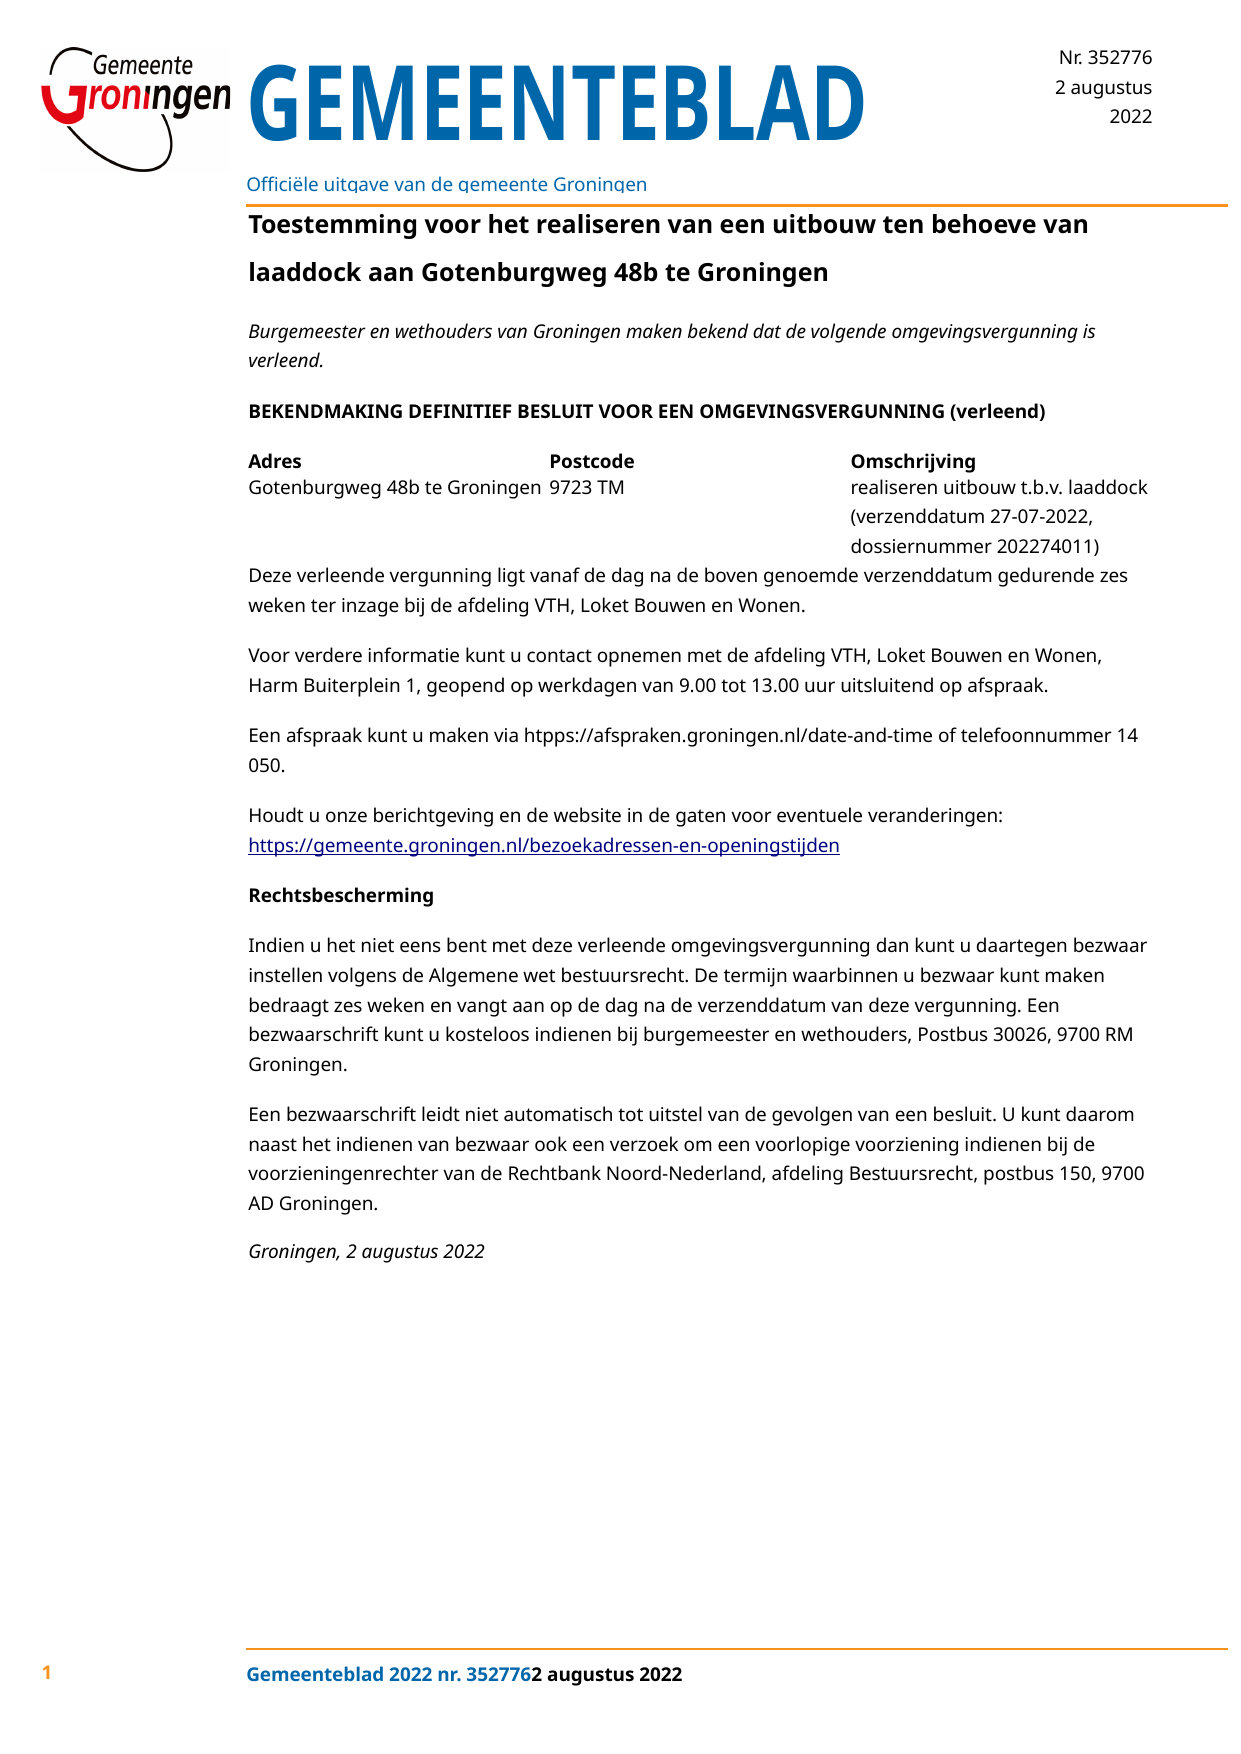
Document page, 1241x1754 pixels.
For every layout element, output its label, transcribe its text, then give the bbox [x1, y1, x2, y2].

text Voor verdere informatie kunt u contact opnemen met de afdeling VTH, Loket Bouwen en Wonen, Harm Buiterplein 1, geopend op werkdagen van 9.00 tot 13.00 uur uitsluitend op afspraak. [248, 642, 1152, 698]
text BEKENDMAKING DEFINITIEF BESLUIT VOOR EEN OMGEVINGSVERGUNNING (verleend) [248, 398, 1152, 424]
table_cell realiseren uitbouw t.b.v. laaddock (verzenddatum 27-07-2022, dossiernummer 202274011) [850, 474, 1152, 559]
table_cell Gotenburgweg 48b te Groningen [248, 474, 549, 559]
text Deze verleende vergunning ligt vanaf de dag na de boven genoemde verzenddatum gedurende zes weken ter inzage bij de afdeling VTH, Loket Bouwen en Wonen. [248, 562, 1152, 618]
table_cell 9723 TM [549, 474, 850, 559]
text Indien u het niet eens bent met deze verleende omgevingsvergunning dan kunt u daartegen bezwaar instellen volgens de Algemene wet bestuursrecht. De termijn waarbinnen u bezwaar kunt maken bedraagt zes weken en vangt aan op de dag na de verzenddatum van deze vergunning. Een bezwaarschrift kunt u kosteloos indienen bij burgemeester en wethouders, Postbus 30026, 9700 RM Groningen. [248, 933, 1152, 1077]
table_header Adres [248, 449, 549, 474]
table_header Omschrijving [850, 449, 1152, 474]
text Rechtsbescherming [248, 882, 1152, 908]
text Houdt u onze berichtgeving en de website in de gaten voor eventuele veranderingen: https://gemeente.groningen.nl/bezoekadressen-en-openingstijden [248, 802, 1152, 858]
text Toestemming voor het realiseren van een uitbouw ten behoeve van laaddock aan Gotenburgweg 48b te Groningen [248, 207, 1152, 288]
text Een afspraak kunt u maken via htpps://afspraken.groningen.nl/date-and-time of telefoonnummer 14 050. [248, 722, 1152, 778]
text Burgemeester en wethouders van Groningen maken bekend dat de volgende omgevingsvergunning is verleend. [248, 318, 1152, 373]
text Groningen, 2 augustus 2022 [248, 1238, 1152, 1264]
text Een bezwaarschrift leidt niet automatisch tot uitstel van de gevolgen van een besluit. U kunt daarom naast het indienen van bezwaar ook een verzoek om een voorlopige voorziening indienen bij de voorzieningenrechter van de Rechtbank Noord-Nederland, afdeling Bestuursrecht, postbus 150, 9700 AD Groningen. [248, 1101, 1152, 1216]
table_header Postcode [549, 449, 850, 474]
picture [41, 47, 231, 172]
